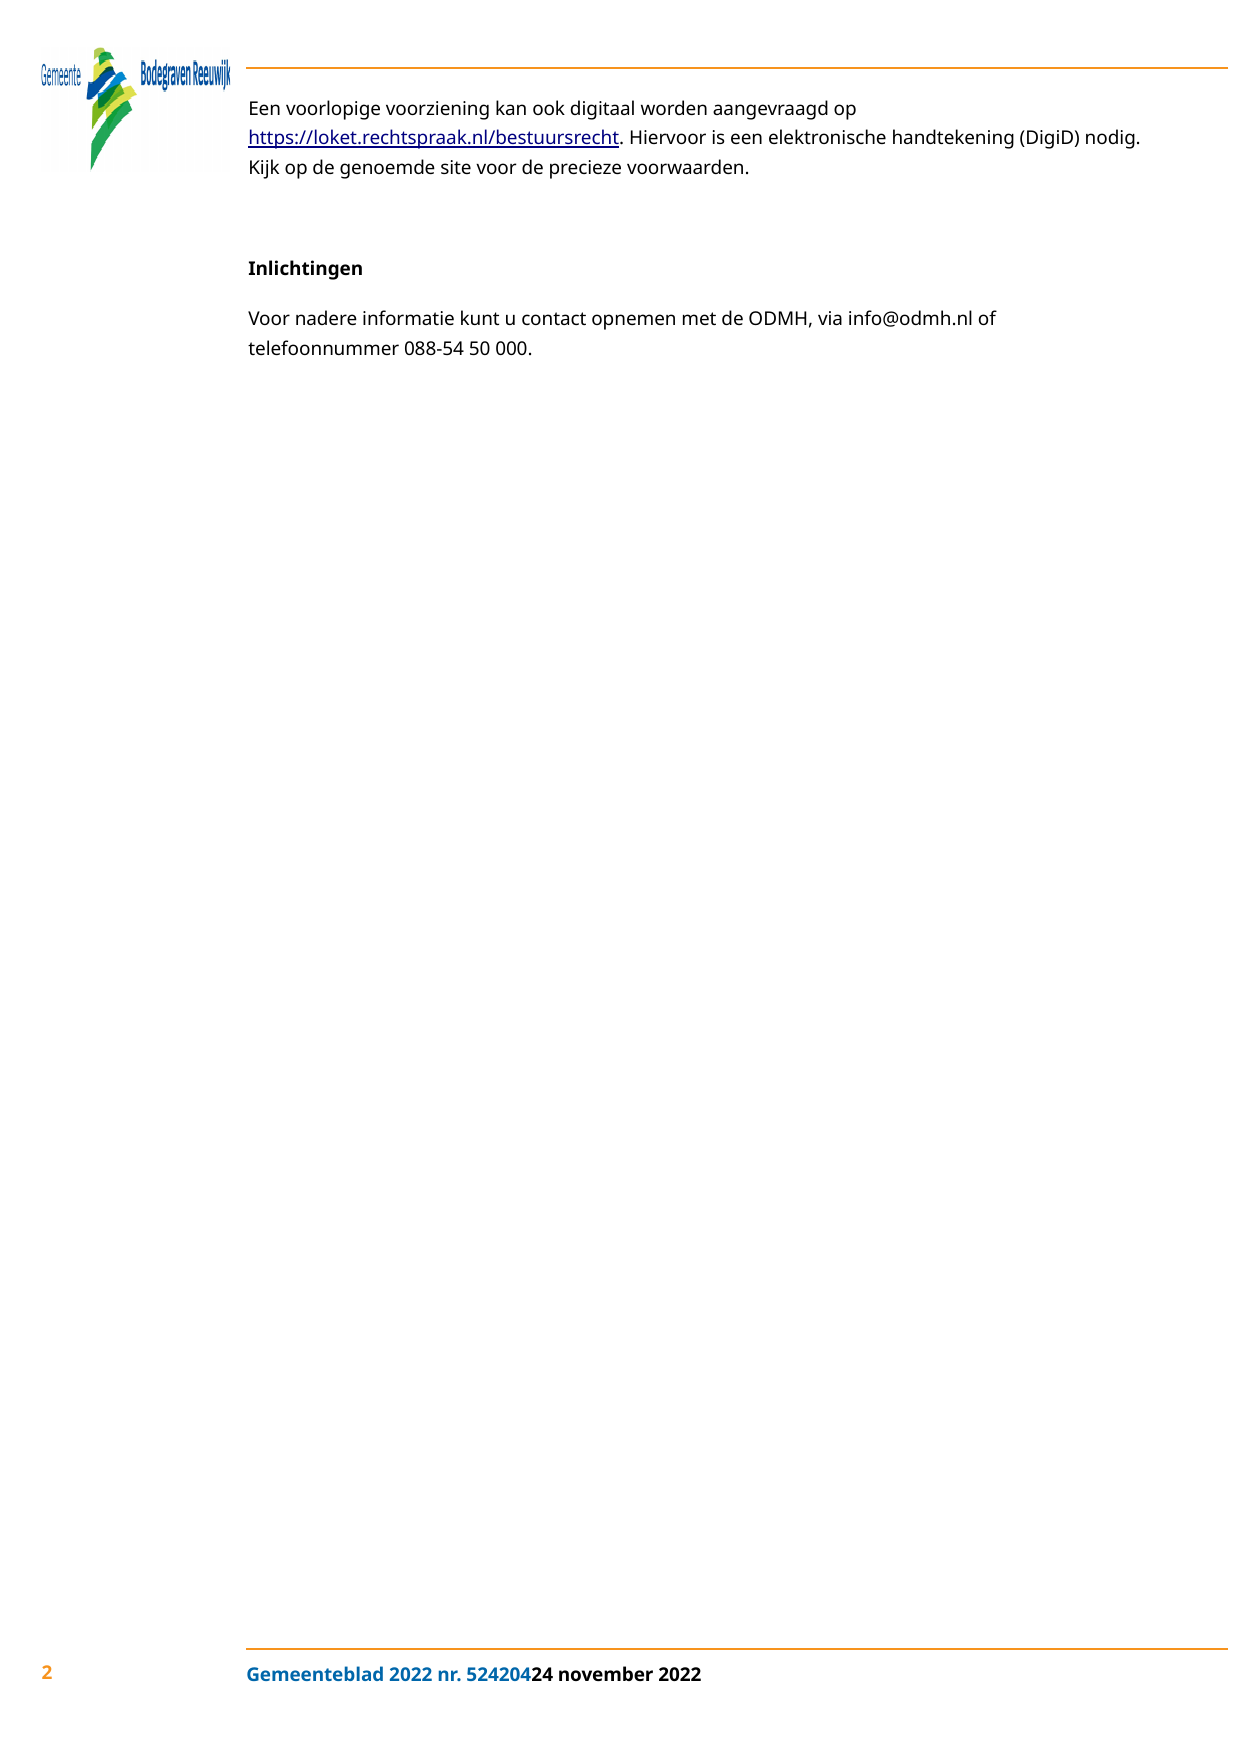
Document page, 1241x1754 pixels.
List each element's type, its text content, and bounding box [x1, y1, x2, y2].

text Inlichtingen [248, 255, 1152, 281]
text Een voorlopige voorziening kan ook digitaal worden aangevraagd op https://loket.rechtspraak.nl/bestuursrecht. Hiervoor is een elektronische handtekening (DigiD) nodig. Kijk op de genoemde site voor de precieze voorwaarden. [248, 95, 1152, 180]
text Voor nadere informatie kunt u contact opnemen met de ODMH, via info@odmh.nl of telefoonnummer 088-54 50 000. [248, 305, 1152, 361]
picture [41, 47, 231, 172]
